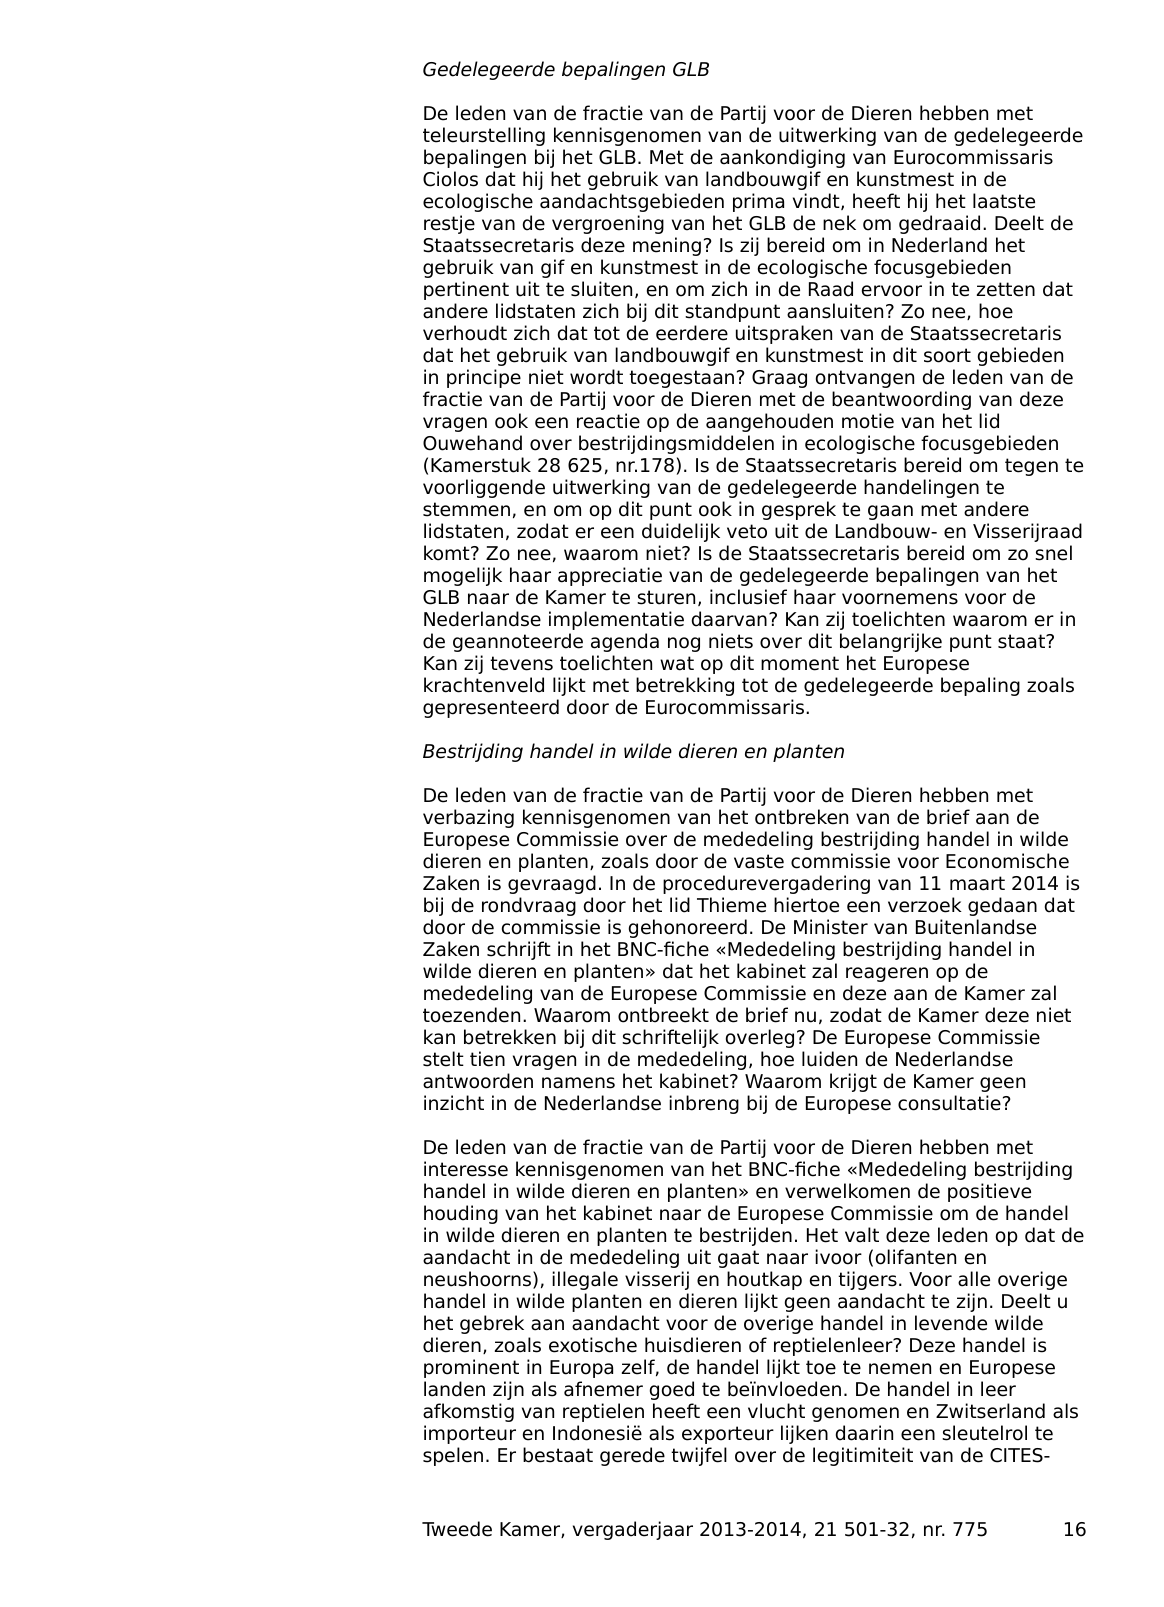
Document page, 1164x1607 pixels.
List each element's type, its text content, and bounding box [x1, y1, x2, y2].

text De leden van de fractie van de Partij voor de Dieren hebben met verbazing kennisgenomen van het ontbreken van de brief aan de Europese Commissie over de mededeling bestrijding handel in wilde dieren en planten, zoals door de vaste commissie voor Economische Zaken is gevraagd. In de procedurevergadering van 11 maart 2014 is bij de rondvraag door het lid Thieme hiertoe een verzoek gedaan dat door de commissie is gehonoreerd. De Minister van Buitenlandse Zaken schrijft in het BNC-fiche «Mededeling bestrijding handel in wilde dieren en planten» dat het kabinet zal reageren op de mededeling van de Europese Commissie en deze aan de Kamer zal toezenden. Waarom ontbreekt de brief nu, zodat de Kamer deze niet kan betrekken bij dit schriftelijk overleg? De Europese Commissie stelt tien vragen in de mededeling, hoe luiden de Nederlandse antwoorden namens het kabinet? Waarom krijgt de Kamer geen inzicht in de Nederlandse inbreng bij de Europese consultatie? [422, 785, 1087, 1115]
subtitle Gedelegeerde bepalingen GLB [422, 59, 1087, 81]
text De leden van de fractie van de Partij voor de Dieren hebben met teleurstelling kennisgenomen van de uitwerking van de gedelegeerde bepalingen bij het GLB. Met de aankondiging van Eurocommissaris Ciolos dat hij het gebruik van landbouwgif en kunstmest in de ecologische aandachtsgebieden prima vindt, heeft hij het laatste restje van de vergroening van het GLB de nek om gedraaid. Deelt de Staatssecretaris deze mening? Is zij bereid om in Nederland het gebruik van gif en kunstmest in de ecologische focusgebieden pertinent uit te sluiten, en om zich in de Raad ervoor in te zetten dat andere lidstaten zich bij dit standpunt aansluiten? Zo nee, hoe verhoudt zich dat tot de eerdere uitspraken van de Staatssecretaris dat het gebruik van landbouwgif en kunstmest in dit soort gebieden in principe niet wordt toegestaan? Graag ontvangen de leden van de fractie van de Partij voor de Dieren met de beantwoording van deze vragen ook een reactie op de aangehouden motie van het lid Ouwehand over bestrijdingsmiddelen in ecologische focusgebieden (Kamerstuk 28 625, nr.178). Is de Staatssecretaris bereid om tegen te voorliggende uitwerking van de gedelegeerde handelingen te stemmen, en om op dit punt ook in gesprek te gaan met andere lidstaten, zodat er een duidelijk veto uit de Landbouw- en Visserijraad komt? Zo nee, waarom niet? Is de Staatssecretaris bereid om zo snel mogelijk haar appreciatie van de gedelegeerde bepalingen van het GLB naar de Kamer te sturen, inclusief haar voornemens voor de Nederlandse implementatie daarvan? Kan zij toelichten waarom er in de geannoteerde agenda nog niets over dit belangrijke punt staat? Kan zij tevens toelichten wat op dit moment het Europese krachtenveld lijkt met betrekking tot de gedelegeerde bepaling zoals gepresenteerd door de Eurocommissaris. [422, 103, 1087, 719]
subtitle Bestrijding handel in wilde dieren en planten [422, 741, 1087, 763]
text De leden van de fractie van de Partij voor de Dieren hebben met interesse kennisgenomen van het BNC-fiche «Mededeling bestrijding handel in wilde dieren en planten» en verwelkomen de positieve houding van het kabinet naar de Europese Commissie om de handel in wilde dieren en planten te bestrijden. Het valt deze leden op dat de aandacht in de mededeling uit gaat naar ivoor (olifanten en neushoorns), illegale visserij en houtkap en tijgers. Voor alle overige handel in wilde planten en dieren lijkt geen aandacht te zijn. Deelt u het gebrek aan aandacht voor de overige handel in levende wilde dieren, zoals exotische huisdieren of reptielenleer? Deze handel is prominent in Europa zelf, de handel lijkt toe te nemen en Europese landen zijn als afnemer goed te beïnvloeden. De handel in leer afkomstig van reptielen heeft een vlucht genomen en Zwitserland als importeur en Indonesië als exporteur lijken daarin een sleutelrol te spelen. Er bestaat gerede twijfel over de legitimiteit van de CITES- [422, 1137, 1087, 1467]
